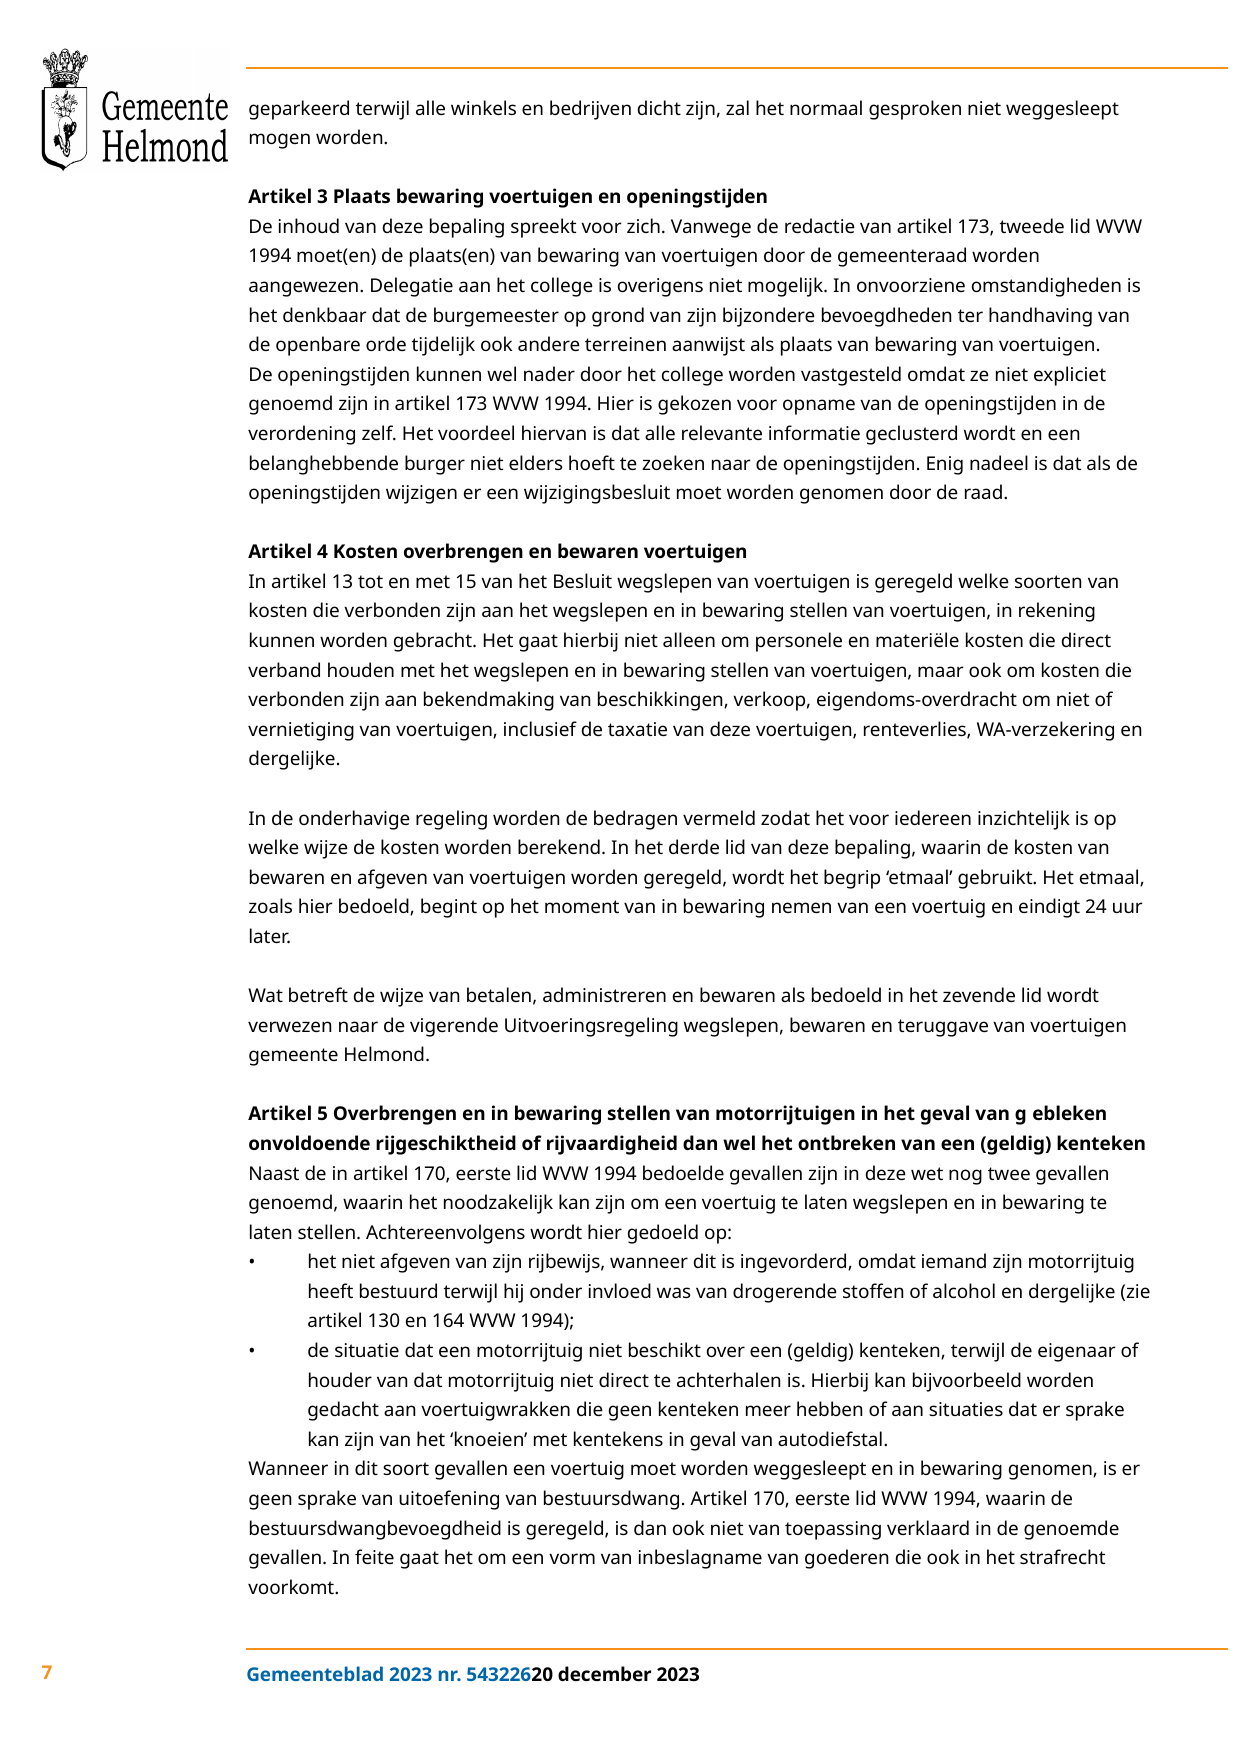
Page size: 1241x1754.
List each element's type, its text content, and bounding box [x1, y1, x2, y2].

text Artikel 4 Kosten overbrengen en bewaren voertuigen [248, 538, 1152, 564]
text Artikel 5 Overbrengen en in bewaring stellen van motorrijtuigen in het geval van g ebleken onvoldoende rijgeschiktheid of rijvaardigheid dan wel het ontbreken van een (geldig) kenteken [248, 1101, 1152, 1156]
list de situatie dat een motorrijtuig niet beschikt over een (geldig) kenteken, terwijl de eigenaar of houder van dat motorrijtuig niet direct te achterhalen is. Hierbij kan bijvoorbeeld worden gedacht aan voertuigwrakken die geen kenteken meer hebben of aan situaties dat er sprake kan zijn van het ‘knoeien’ met kentekens in geval van autodiefstal. [248, 1337, 1152, 1452]
picture [41, 47, 231, 172]
list het niet afgeven van zijn rijbewijs, wanneer dit is ingevorderd, omdat iemand zijn motorrijtuig heeft bestuurd terwijl hij onder invloed was van drogerende stoffen of alcohol en dergelijke (zie artikel 130 en 164 WVW 1994); [248, 1248, 1152, 1333]
text De inhoud van deze bepaling spreekt voor zich. Vanwege de redactie van artikel 173, tweede lid WVW 1994 moet(en) de plaats(en) van bewaring van voertuigen door de gemeenteraad worden aangewezen. Delegatie aan het college is overigens niet mogelijk. In onvoorziene omstandigheden is het denkbaar dat de burgemeester op grond van zijn bijzondere bevoegdheden ter handhaving van de openbare orde tijdelijk ook andere terreinen aanwijst als plaats van bewaring van voertuigen. [248, 213, 1152, 357]
text In artikel 13 tot en met 15 van het Besluit wegslepen van voertuigen is geregeld welke soorten van kosten die verbonden zijn aan het wegslepen en in bewaring stellen van voertuigen, in rekening kunnen worden gebracht. Het gaat hierbij niet alleen om personele en materiële kosten die direct verband houden met het wegslepen en in bewaring stellen van voertuigen, maar ook om kosten die verbonden zijn aan bekendmaking van beschikkingen, verkoop, eigendoms-overdracht om niet of vernietiging van voertuigen, inclusief de taxatie van deze voertuigen, renteverlies, WA-verzekering en dergelijke. [248, 568, 1152, 771]
text Artikel 3 Plaats bewaring voertuigen en openingstijden [248, 183, 1152, 209]
text De openingstijden kunnen wel nader door het college worden vastgesteld omdat ze niet expliciet genoemd zijn in artikel 173 WVW 1994. Hier is gekozen voor opname van de openingstijden in de verordening zelf. Het voordeel hiervan is dat alle relevante informatie geclusterd wordt en een belanghebbende burger niet elders hoeft te zoeken naar de openingstijden. Enig nadeel is dat als de openingstijden wijzigen er een wijzigingsbesluit moet worden genomen door de raad. [248, 361, 1152, 505]
text geparkeerd terwijl alle winkels en bedrijven dicht zijn, zal het normaal gesproken niet weggesleept mogen worden. [248, 95, 1152, 150]
text Wat betreft de wijze van betalen, administreren en bewaren als bedoeld in het zevende lid wordt verwezen naar de vigerende Uitvoeringsregeling wegslepen, bewaren en teruggave van voertuigen gemeente Helmond. [248, 982, 1152, 1067]
text Wanneer in dit soort gevallen een voertuig moet worden weggesleept en in bewaring genomen, is er geen sprake van uitoefening van bestuursdwang. Artikel 170, eerste lid WVW 1994, waarin de bestuursdwangbevoegdheid is geregeld, is dan ook niet van toepassing verklaard in de genoemde gevallen. In feite gaat het om een vorm van inbeslagname van goederen die ook in het strafrecht voorkomt. [248, 1456, 1152, 1600]
text Naast de in artikel 170, eerste lid WVW 1994 bedoelde gevallen zijn in deze wet nog twee gevallen genoemd, waarin het noodzakelijk kan zijn om een voertuig te laten wegslepen en in bewaring te laten stellen. Achtereenvolgens wordt hier gedoeld op: [248, 1160, 1152, 1245]
text In de onderhavige regeling worden de bedragen vermeld zodat het voor iedereen inzichtelijk is op welke wijze de kosten worden berekend. In het derde lid van deze bepaling, waarin de kosten van bewaren en afgeven van voertuigen worden geregeld, wordt het begrip ‘etmaal’ gebruikt. Het etmaal, zoals hier bedoeld, begint op het moment van in bewaring nemen van een voertuig en eindigt 24 uur later. [248, 805, 1152, 949]
